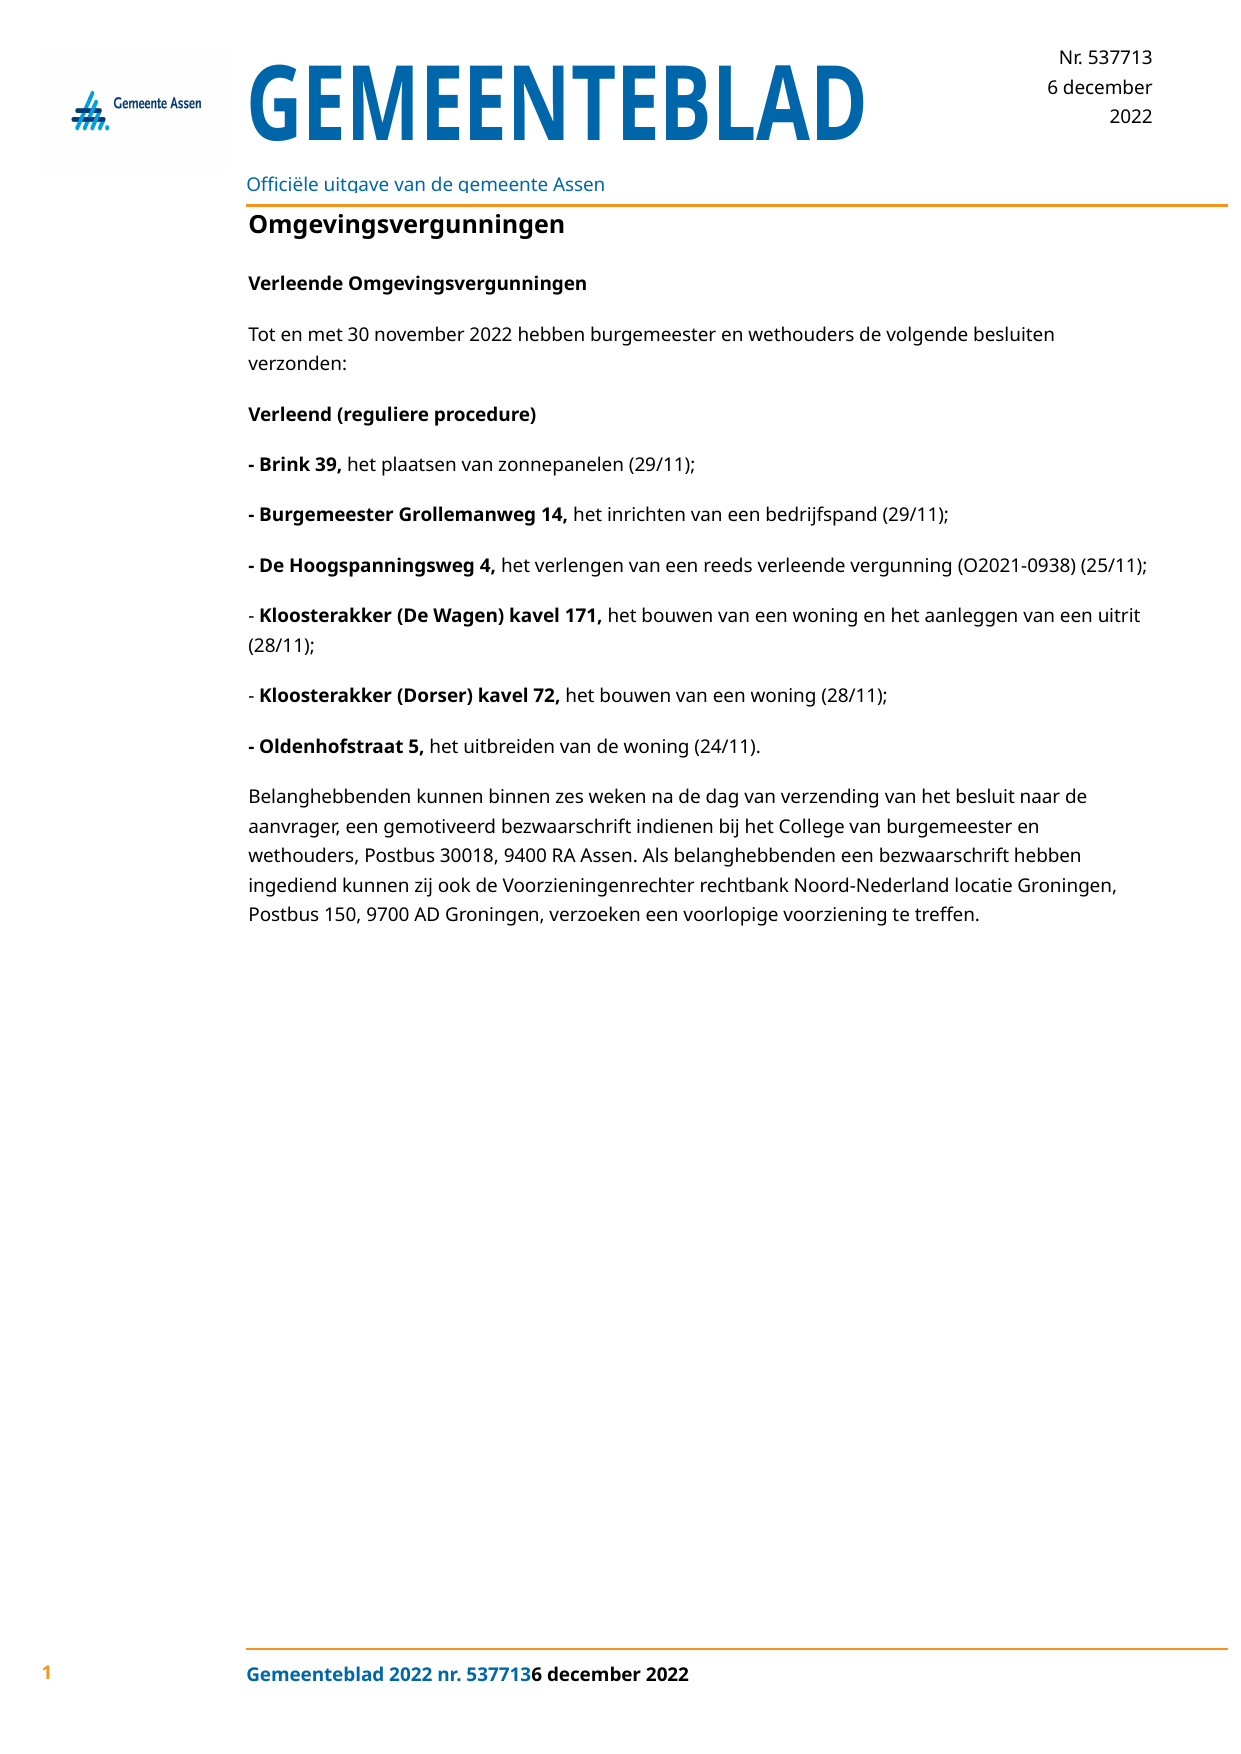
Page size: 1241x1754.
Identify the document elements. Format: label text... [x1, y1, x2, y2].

text - Kloosterakker (De Wagen) kavel 171, het bouwen van een woning en het aanleggen van een uitrit (28/11); [248, 602, 1152, 658]
text - Burgemeester Grollemanweg 14, het inrichten van een bedrijfspand (29/11); [248, 502, 1152, 527]
text Verleende Omgevingsvergunningen [248, 270, 1152, 296]
text - De Hoogspanningsweg 4, het verlengen van een reeds verleende vergunning (O2021-0938) (25/11); [248, 552, 1152, 578]
text - Kloosterakker (Dorser) kavel 72, het bouwen van een woning (28/11); [248, 682, 1152, 708]
text Tot en met 30 november 2022 hebben burgemeester en wethouders de volgende besluiten verzonden: [248, 321, 1152, 376]
text Omgevingsvergunningen [248, 207, 1152, 241]
text Belanghebbenden kunnen binnen zes weken na de dag van verzending van het besluit naar de aanvrager, een gemotiveerd bezwaarschrift indienen bij het College van burgemeester en wethouders, Postbus 30018, 9400 RA Assen. Als belanghebbenden een bezwaarschrift hebben ingediend kunnen zij ook de Voorzieningenrechter rechtbank Noord-Nederland locatie Groningen, Postbus 150, 9700 AD Groningen, verzoeken een voorlopige voorziening te treffen. [248, 783, 1152, 927]
text - Brink 39, het plaatsen van zonnepanelen (29/11); [248, 451, 1152, 477]
text Verleend (reguliere procedure) [248, 401, 1152, 426]
picture [41, 47, 231, 172]
text - Oldenhofstraat 5, het uitbreiden van de woning (24/11). [248, 733, 1152, 758]
